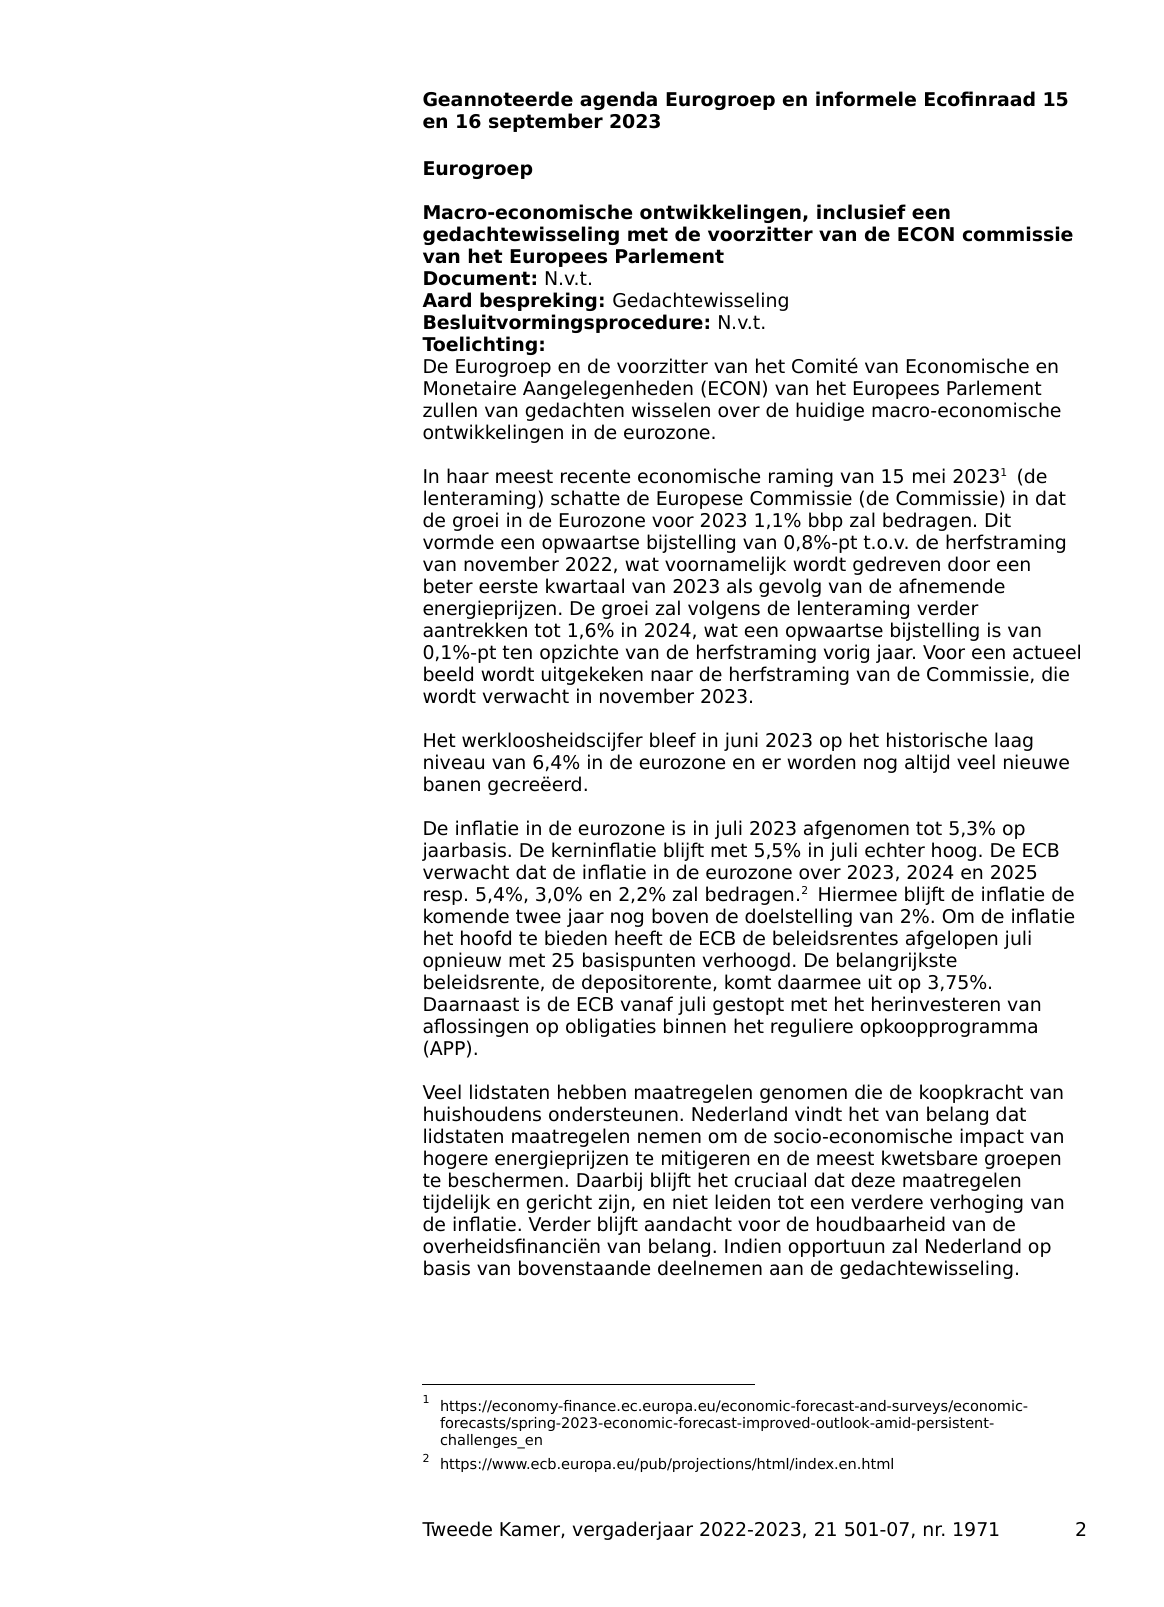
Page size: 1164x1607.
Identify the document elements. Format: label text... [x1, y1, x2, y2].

subtitle Eurogroep [422, 158, 1087, 180]
text Aard bespreking: Gedachtewisseling [422, 290, 1087, 312]
text Document: N.v.t. [422, 268, 1087, 290]
subtitle Geannoteerde agenda Eurogroep en informele Ecofinraad 15 en 16 september 2023 [422, 89, 1087, 133]
text Besluitvormingsprocedure: N.v.t. [422, 312, 1087, 334]
text De Eurogroep en de voorzitter van het Comité van Economische en Monetaire Aangelegenheden (ECON) van het Europees Parlement zullen van gedachten wisselen over de huidige macro-economische ontwikkelingen in de eurozone. [422, 356, 1087, 444]
text In haar meest recente economische raming van 15 mei 2023 (de lenteraming) schatte de Europese Commissie (de Commissie) in dat de groei in de Eurozone voor 2023 1,1% bbp zal bedragen. Dit vormde een opwaartse bijstelling van 0,8%-pt t.o.v. de herfstraming van november 2022, wat voornamelijk wordt gedreven door een beter eerste kwartaal van 2023 als gevolg van de afnemende energieprijzen. De groei zal volgens de lenteraming verder aantrekken tot 1,6% in 2024, wat een opwaartse bijstelling is van 0,1%-pt ten opzichte van de herfstraming vorig jaar. Voor een actueel beeld wordt uitgekeken naar de herfstraming van de Commissie, die wordt verwacht in november 2023. [422, 466, 1087, 708]
text Veel lidstaten hebben maatregelen genomen die de koopkracht van huishoudens ondersteunen. Nederland vindt het van belang dat lidstaten maatregelen nemen om de socio-economische impact van hogere energieprijzen te mitigeren en de meest kwetsbare groepen te beschermen. Daarbij blijft het cruciaal dat deze maatregelen tijdelijk en gericht zijn, en niet leiden tot een verdere verhoging van de inflatie. Verder blijft aandacht voor de houdbaarheid van de overheidsfinanciën van belang. Indien opportuun zal Nederland op basis van bovenstaande deelnemen aan de gedachtewisseling. [422, 1082, 1087, 1280]
text https://www.ecb.europa.eu/pub/projections/html/index.en.html [422, 1452, 1087, 1474]
text Toelichting: [422, 334, 1087, 356]
text Macro-economische ontwikkelingen, inclusief een gedachtewisseling met de voorzitter van de ECON commissie van het Europees Parlement [422, 202, 1087, 268]
text Het werkloosheidscijfer bleef in juni 2023 op het historische laag niveau van 6,4% in de eurozone en er worden nog altijd veel nieuwe banen gecreëerd. [422, 730, 1087, 796]
text https://economy-finance.ec.europa.eu/economic-forecast-and-surveys/economic-forecasts/spring-2023-economic-forecast-improved-outlook-amid-persistent-challenges_en [422, 1393, 1087, 1449]
text De inflatie in de eurozone is in juli 2023 afgenomen tot 5,3% op jaarbasis. De kerninflatie blijft met 5,5% in juli echter hoog. De ECB verwacht dat de inflatie in de eurozone over 2023, 2024 en 2025 resp. 5,4%, 3,0% en 2,2% zal bedragen. Hiermee blijft de inflatie de komende twee jaar nog boven de doelstelling van 2%. Om de inflatie het hoofd te bieden heeft de ECB de beleidsrentes afgelopen juli opnieuw met 25 basispunten verhoogd. De belangrijkste beleidsrente, de depositorente, komt daarmee uit op 3,75%. Daarnaast is de ECB vanaf juli gestopt met het herinvesteren van aflossingen op obligaties binnen het reguliere opkoopprogramma (APP). [422, 818, 1087, 1060]
